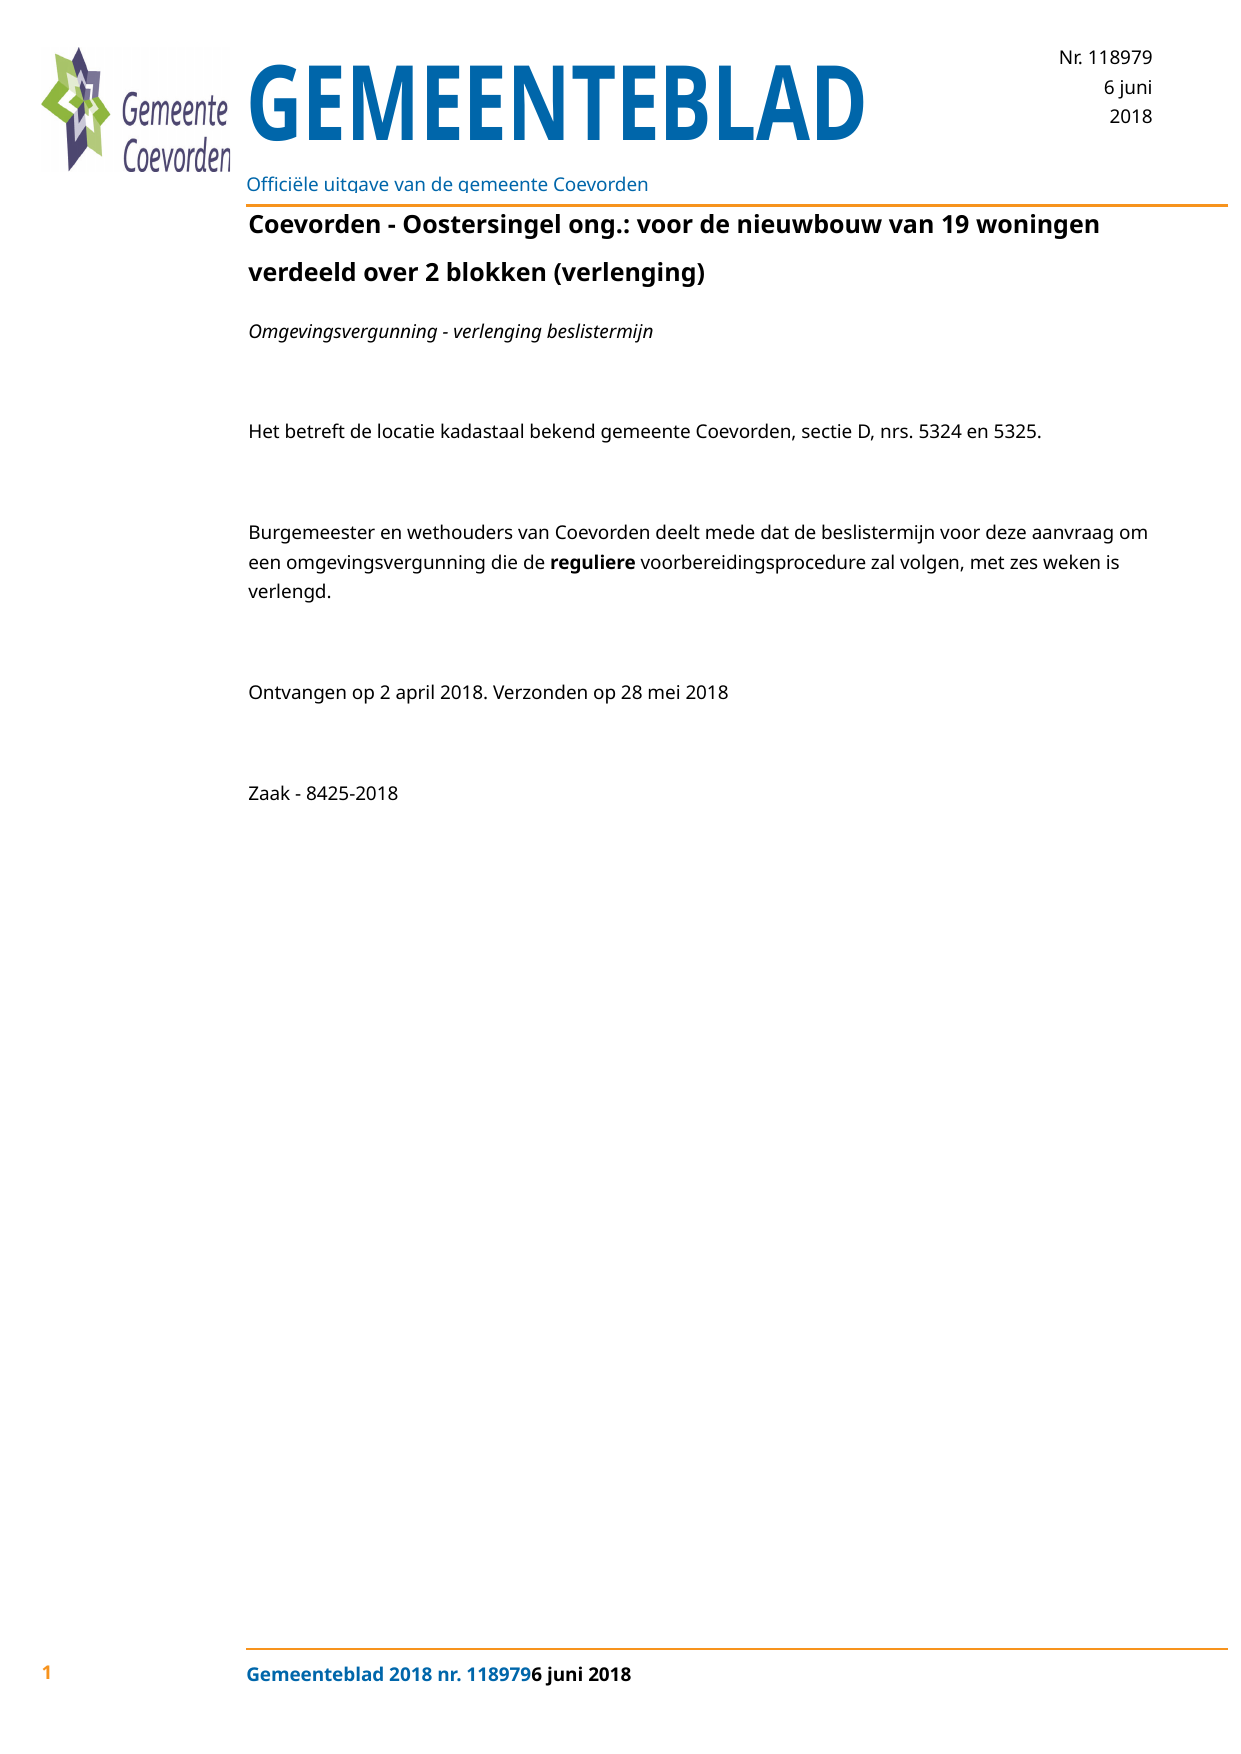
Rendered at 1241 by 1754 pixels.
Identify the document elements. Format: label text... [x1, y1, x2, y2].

text Burgemeester en wethouders van Coevorden deelt mede dat de beslistermijn voor deze aanvraag om een omgevingsvergunning die de reguliere voorbereidingsprocedure zal volgen, met zes weken is verlengd. [248, 519, 1152, 604]
text Coevorden - Oostersingel ong.: voor de nieuwbouw van 19 woningen verdeeld over 2 blokken (verlenging) [248, 207, 1152, 288]
text Zaak - 8425-2018 [248, 780, 1152, 806]
text Ontvangen op 2 april 2018. Verzonden op 28 mei 2018 [248, 679, 1152, 705]
text Het betreft de locatie kadastaal bekend gemeente Coevorden, sectie D, nrs. 5324 en 5325. [248, 419, 1152, 444]
picture [41, 47, 231, 172]
text Omgevingsvergunning - verlenging beslistermijn [248, 318, 1152, 344]
